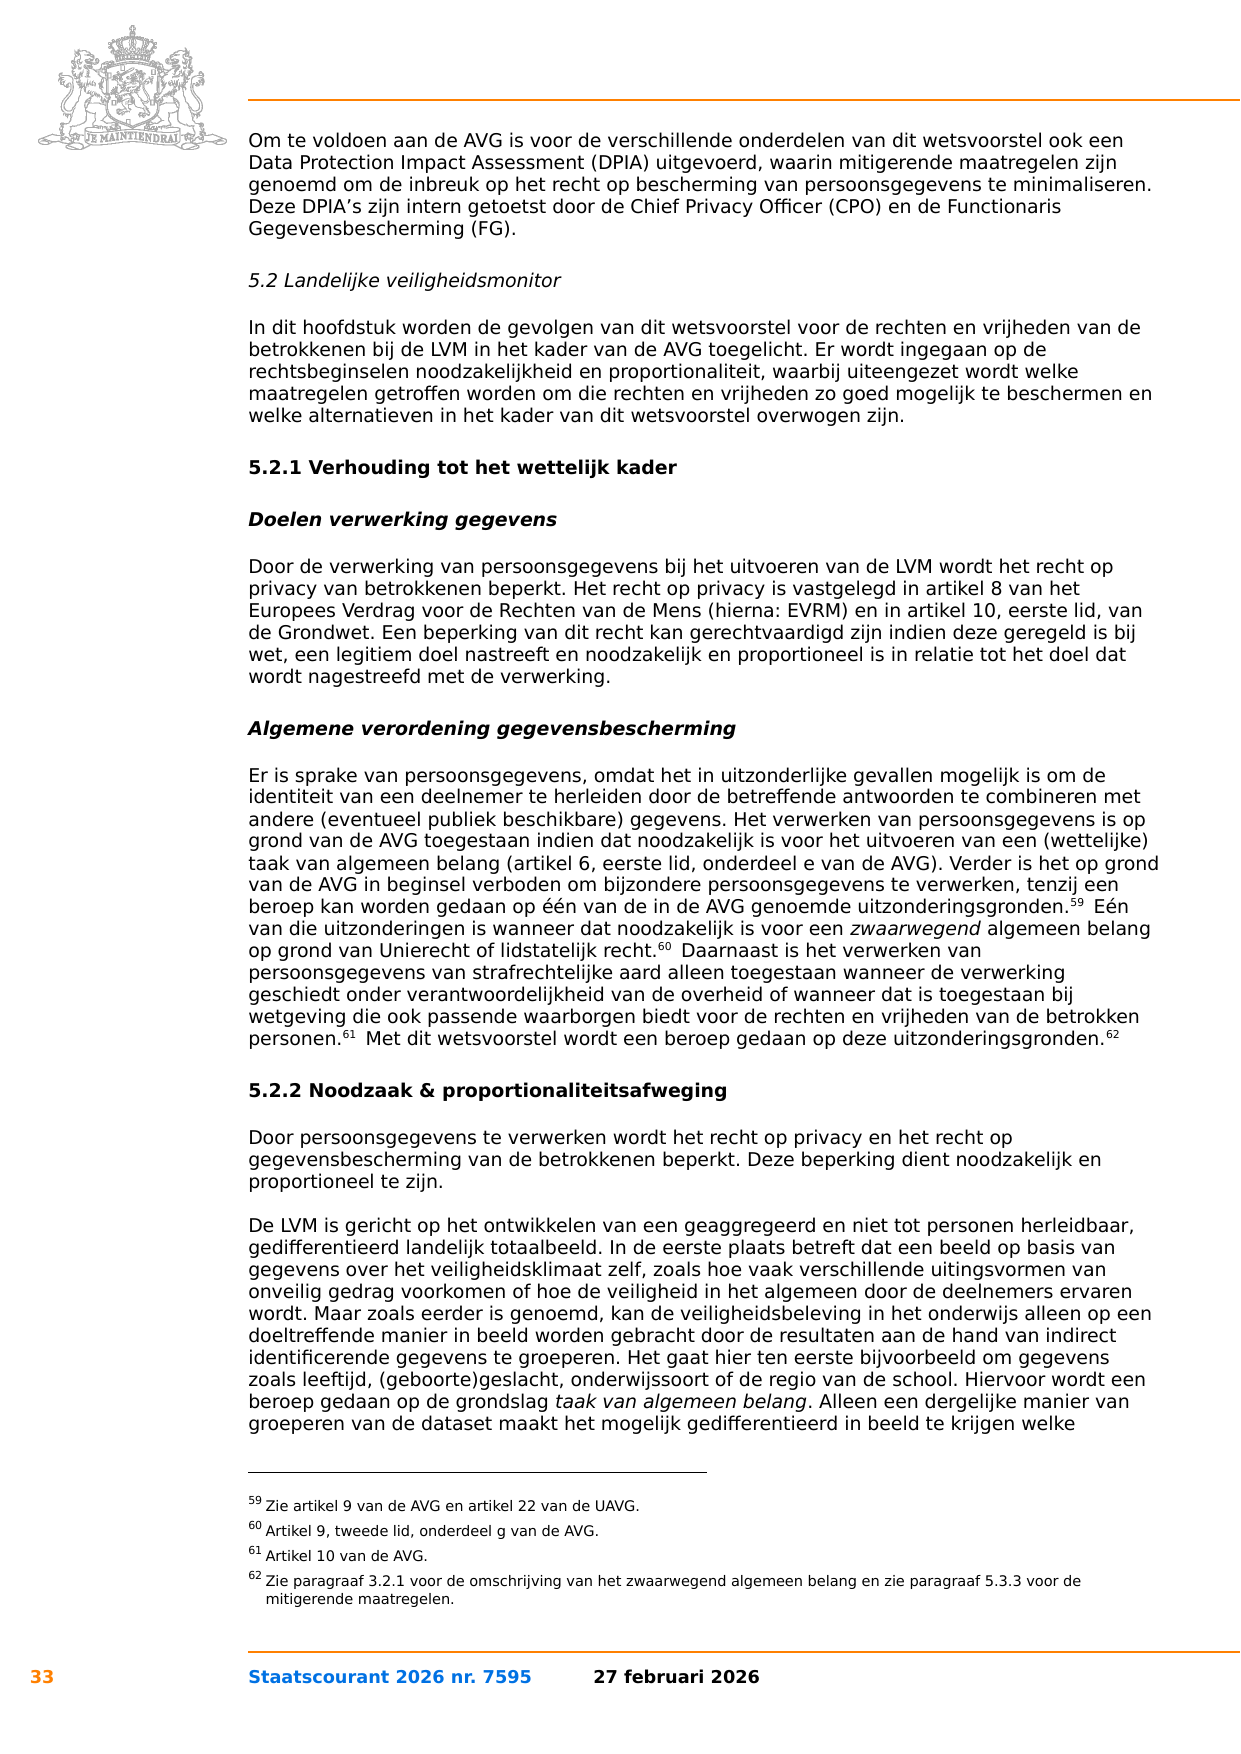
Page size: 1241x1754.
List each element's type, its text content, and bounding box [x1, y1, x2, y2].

text Om te voldoen aan de AVG is voor de verschillende onderdelen van dit wetsvoorstel ook een Data Protection Impact Assessment (DPIA) uitgevoerd, waarin mitigerende maatregelen zijn genoemd om de inbreuk op het recht op bescherming van persoonsgegevens te minimaliseren. Deze DPIA’s zijn intern getoetst door de Chief Privacy Officer (CPO) en de Functionaris Gegevensbescherming (FG). [248, 130, 1163, 240]
subtitle 5.2 Landelijke veiligheidsmonitor [248, 270, 1163, 292]
text Artikel 9, tweede lid, onderdeel g van de AVG. [248, 1519, 1163, 1541]
text Zie paragraaf 3.2.1 voor de omschrijving van het zwaarwegend algemeen belang en zie paragraaf 5.3.3 voor de mitigerende maatregelen. [248, 1569, 1163, 1608]
subtitle Doelen verwerking gegevens [248, 509, 1163, 531]
subtitle 5.2.2 Noodzaak & proportionaliteitsafweging [248, 1080, 1163, 1102]
text Er is sprake van persoonsgegevens, omdat het in uitzonderlijke gevallen mogelijk is om de identiteit van een deelnemer te herleiden door de betreffende antwoorden te combineren met andere (eventueel publiek beschikbare) gegevens. Het verwerken van persoonsgegevens is op grond van de AVG toegestaan indien dat noodzakelijk is voor het uitvoeren van een (wettelijke) taak van algemeen belang (artikel 6, eerste lid, onderdeel e van de AVG). Verder is het op grond van de AVG in beginsel verboden om bijzondere persoonsgegevens te verwerken, tenzij een beroep kan worden gedaan op één van de in de AVG genoemde uitzonderingsgronden. Eén van die uitzonderingen is wanneer dat noodzakelijk is voor een zwaarwegend algemeen belang op grond van Unierecht of lidstatelijk recht. Daarnaast is het verwerken van persoonsgegevens van strafrechtelijke aard alleen toegestaan wanneer de verwerking geschiedt onder verantwoordelijkheid van de overheid of wanneer dat is toegestaan bij wetgeving die ook passende waarborgen biedt voor de rechten en vrijheden van de betrokken personen. Met dit wetsvoorstel wordt een beroep gedaan op deze uitzonderingsgronden. [248, 764, 1163, 1050]
text Artikel 10 van de AVG. [248, 1544, 1163, 1566]
text De LVM is gericht op het ontwikkelen van een geaggregeerd en niet tot personen herleidbaar, gedifferentieerd landelijk totaalbeeld. In de eerste plaats betreft dat een beeld op basis van gegevens over het veiligheidsklimaat zelf, zoals hoe vaak verschillende uitingsvormen van onveilig gedrag voorkomen of hoe de veiligheid in het algemeen door de deelnemers ervaren wordt. Maar zoals eerder is genoemd, kan de veiligheidsbeleving in het onderwijs alleen op een doeltreffende manier in beeld worden gebracht door de resultaten aan de hand van indirect identificerende gegevens te groeperen. Het gaat hier ten eerste bijvoorbeeld om gegevens zoals leeftijd, (geboorte)geslacht, onderwijssoort of de regio van de school. Hiervoor wordt een beroep gedaan op de grondslag taak van algemeen belang. Alleen een dergelijke manier van groeperen van de dataset maakt het mogelijk gedifferentieerd in beeld te krijgen welke [248, 1215, 1163, 1435]
text Door de verwerking van persoonsgegevens bij het uitvoeren van de LVM wordt het recht op privacy van betrokkenen beperkt. Het recht op privacy is vastgelegd in artikel 8 van het Europees Verdrag voor de Rechten van de Mens (hierna: EVRM) en in artikel 10, eerste lid, van de Grondwet. Een beperking van dit recht kan gerechtvaardigd zijn indien deze geregeld is bij wet, een legitiem doel nastreeft en noodzakelijk en proportioneel is in relatie tot het doel dat wordt nagestreefd met de verwerking. [248, 556, 1163, 687]
picture [38, 25, 227, 150]
text Door persoonsgegevens te verwerken wordt het recht op privacy en het recht op gegevensbescherming van de betrokkenen beperkt. Deze beperking dient noodzakelijk en proportioneel te zijn. [248, 1127, 1163, 1193]
text Zie artikel 9 van de AVG en artikel 22 van de UAVG. [248, 1494, 1163, 1516]
subtitle Algemene verordening gegevensbescherming [248, 717, 1163, 739]
subtitle 5.2.1 Verhouding tot het wettelijk kader [248, 457, 1163, 479]
text In dit hoofdstuk worden de gevolgen van dit wetsvoorstel voor de rechten en vrijheden van de betrokkenen bij de LVM in het kader van de AVG toegelicht. Er wordt ingegaan op de rechtsbeginselen noodzakelijkheid en proportionaliteit, waarbij uiteengezet wordt welke maatregelen getroffen worden om die rechten en vrijheden zo goed mogelijk te beschermen en welke alternatieven in het kader van dit wetsvoorstel overwogen zijn. [248, 317, 1163, 427]
